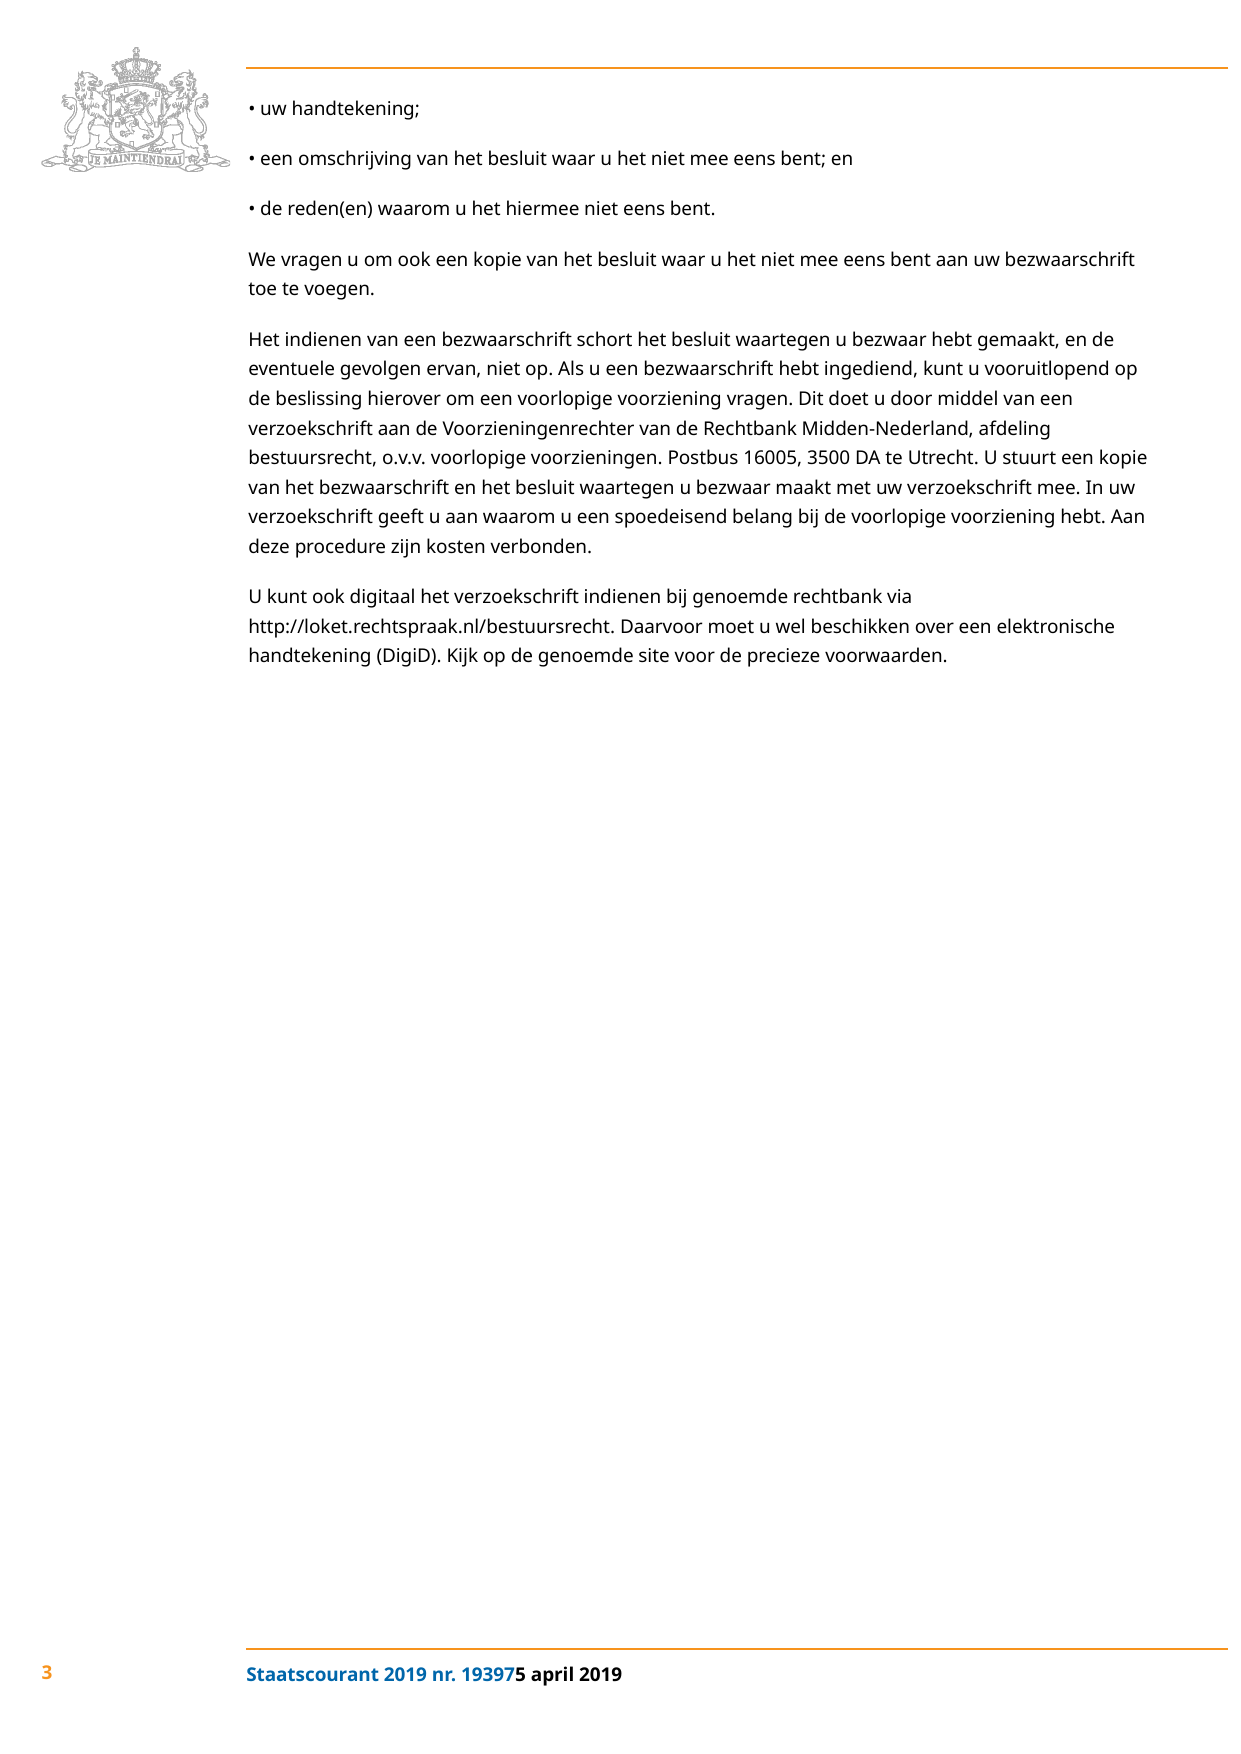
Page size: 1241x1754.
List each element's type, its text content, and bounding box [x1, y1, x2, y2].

text • de reden(en) waarom u het hiermee niet eens bent. [248, 196, 1152, 221]
text U kunt ook digitaal het verzoekschrift indienen bij genoemde rechtbank via http://loket.rechtspraak.nl/bestuursrecht. Daarvoor moet u wel beschikken over een elektronische handtekening (DigiD). Kijk op de genoemde site voor de precieze voorwaarden. [248, 583, 1152, 668]
picture [41, 47, 231, 172]
text Het indienen van een bezwaarschrift schort het besluit waartegen u bezwaar hebt gemaakt, en de eventuele gevolgen ervan, niet op. Als u een bezwaarschrift hebt ingediend, kunt u vooruitlopend op de beslissing hierover om een voorlopige voorziening vragen. Dit doet u door middel van een verzoekschrift aan de Voorzieningenrechter van de Rechtbank Midden-Nederland, afdeling bestuursrecht, o.v.v. voorlopige voorzieningen. Postbus 16005, 3500 DA te Utrecht. U stuurt een kopie van het bezwaarschrift en het besluit waartegen u bezwaar maakt met uw verzoekschrift mee. In uw verzoekschrift geeft u aan waarom u een spoedeisend belang bij de voorlopige voorziening hebt. Aan deze procedure zijn kosten verbonden. [248, 326, 1152, 559]
text • een omschrijving van het besluit waar u het niet mee eens bent; en [248, 145, 1152, 171]
text • uw handtekening; [248, 95, 1152, 121]
text We vragen u om ook een kopie van het besluit waar u het niet mee eens bent aan uw bezwaarschrift toe te voegen. [248, 246, 1152, 301]
